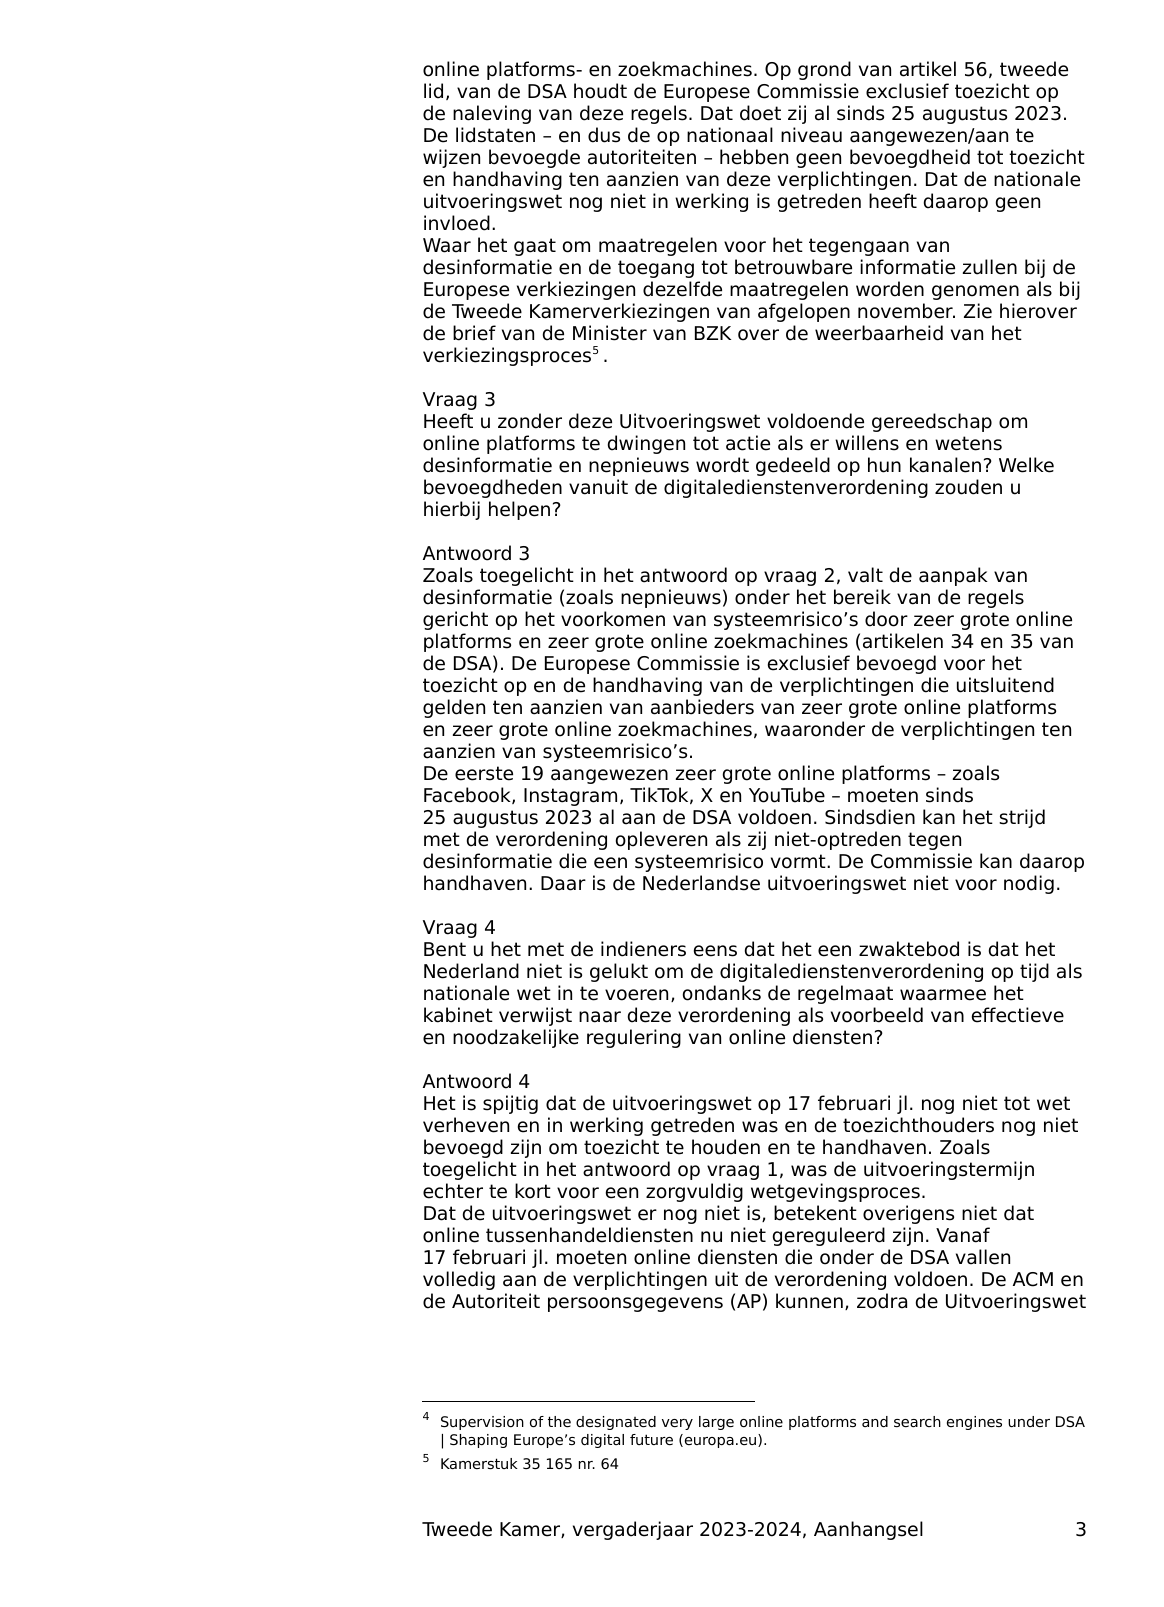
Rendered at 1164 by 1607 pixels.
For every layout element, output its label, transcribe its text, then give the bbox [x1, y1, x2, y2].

text online platforms- en zoekmachines. Op grond van artikel 56, tweede lid, van de DSA houdt de Europese Commissie exclusief toezicht op de naleving van deze regels. Dat doet zij al sinds 25 augustus 2023. De lidstaten – en dus de op nationaal niveau aangewezen/aan te wijzen bevoegde autoriteiten – hebben geen bevoegdheid tot toezicht en handhaving ten aanzien van deze verplichtingen. Dat de nationale uitvoeringswet nog niet in werking is getreden heeft daarop geen invloed. [422, 59, 1087, 235]
text Dat de uitvoeringswet er nog niet is, betekent overigens niet dat online tussenhandeldiensten nu niet gereguleerd zijn. Vanaf 17 februari jl. moeten online diensten die onder de DSA vallen volledig aan de verplichtingen uit de verordening voldoen. De ACM en de Autoriteit persoonsgegevens (AP) kunnen, zodra de Uitvoeringswet [422, 1203, 1087, 1313]
text Kamerstuk 35 165 nr. 64 [422, 1452, 1087, 1474]
text Zoals toegelicht in het antwoord op vraag 2, valt de aanpak van desinformatie (zoals nepnieuws) onder het bereik van de regels gericht op het voorkomen van systeemrisico’s door zeer grote online platforms en zeer grote online zoekmachines (artikelen 34 en 35 van de DSA). De Europese Commissie is exclusief bevoegd voor het toezicht op en de handhaving van de verplichtingen die uitsluitend gelden ten aanzien van aanbieders van zeer grote online platforms en zeer grote online zoekmachines, waaronder de verplichtingen ten aanzien van systeemrisico’s. [422, 565, 1087, 763]
text Supervision of the designated very large online platforms and search engines under DSA | Shaping Europe’s digital future (europa.eu). [422, 1410, 1087, 1449]
text Het is spijtig dat de uitvoeringswet op 17 februari jl. nog niet tot wet verheven en in werking getreden was en de toezichthouders nog niet bevoegd zijn om toezicht te houden en te handhaven. Zoals toegelicht in het antwoord op vraag 1, was de uitvoeringstermijn echter te kort voor een zorgvuldig wetgevingsproces. [422, 1093, 1087, 1203]
text Vraag 3 [422, 389, 1087, 411]
text Heeft u zonder deze Uitvoeringswet voldoende gereedschap om online platforms te dwingen tot actie als er willens en wetens desinformatie en nepnieuws wordt gedeeld op hun kanalen? Welke bevoegdheden vanuit de digitaledienstenverordening zouden u hierbij helpen? [422, 411, 1087, 521]
text Bent u het met de indieners eens dat het een zwaktebod is dat het Nederland niet is gelukt om de digitaledienstenverordening op tijd als nationale wet in te voeren, ondanks de regelmaat waarmee het kabinet verwijst naar deze verordening als voorbeeld van effectieve en noodzakelijke regulering van online diensten? [422, 939, 1087, 1049]
text Waar het gaat om maatregelen voor het tegengaan van desinformatie en de toegang tot betrouwbare informatie zullen bij de Europese verkiezingen dezelfde maatregelen worden genomen als bij de Tweede Kamerverkiezingen van afgelopen november. Zie hierover de brief van de Minister van BZK over de weerbaarheid van het verkiezingsproces. [422, 235, 1087, 367]
text De eerste 19 aangewezen zeer grote online platforms – zoals Facebook, Instagram, TikTok, X en YouTube – moeten sinds 25 augustus 2023 al aan de DSA voldoen. Sindsdien kan het strijd met de verordening opleveren als zij niet-optreden tegen desinformatie die een systeemrisico vormt. De Commissie kan daarop handhaven. Daar is de Nederlandse uitvoeringswet niet voor nodig. [422, 763, 1087, 895]
text Antwoord 4 [422, 1071, 1087, 1093]
text Antwoord 3 [422, 543, 1087, 565]
text Vraag 4 [422, 917, 1087, 939]
